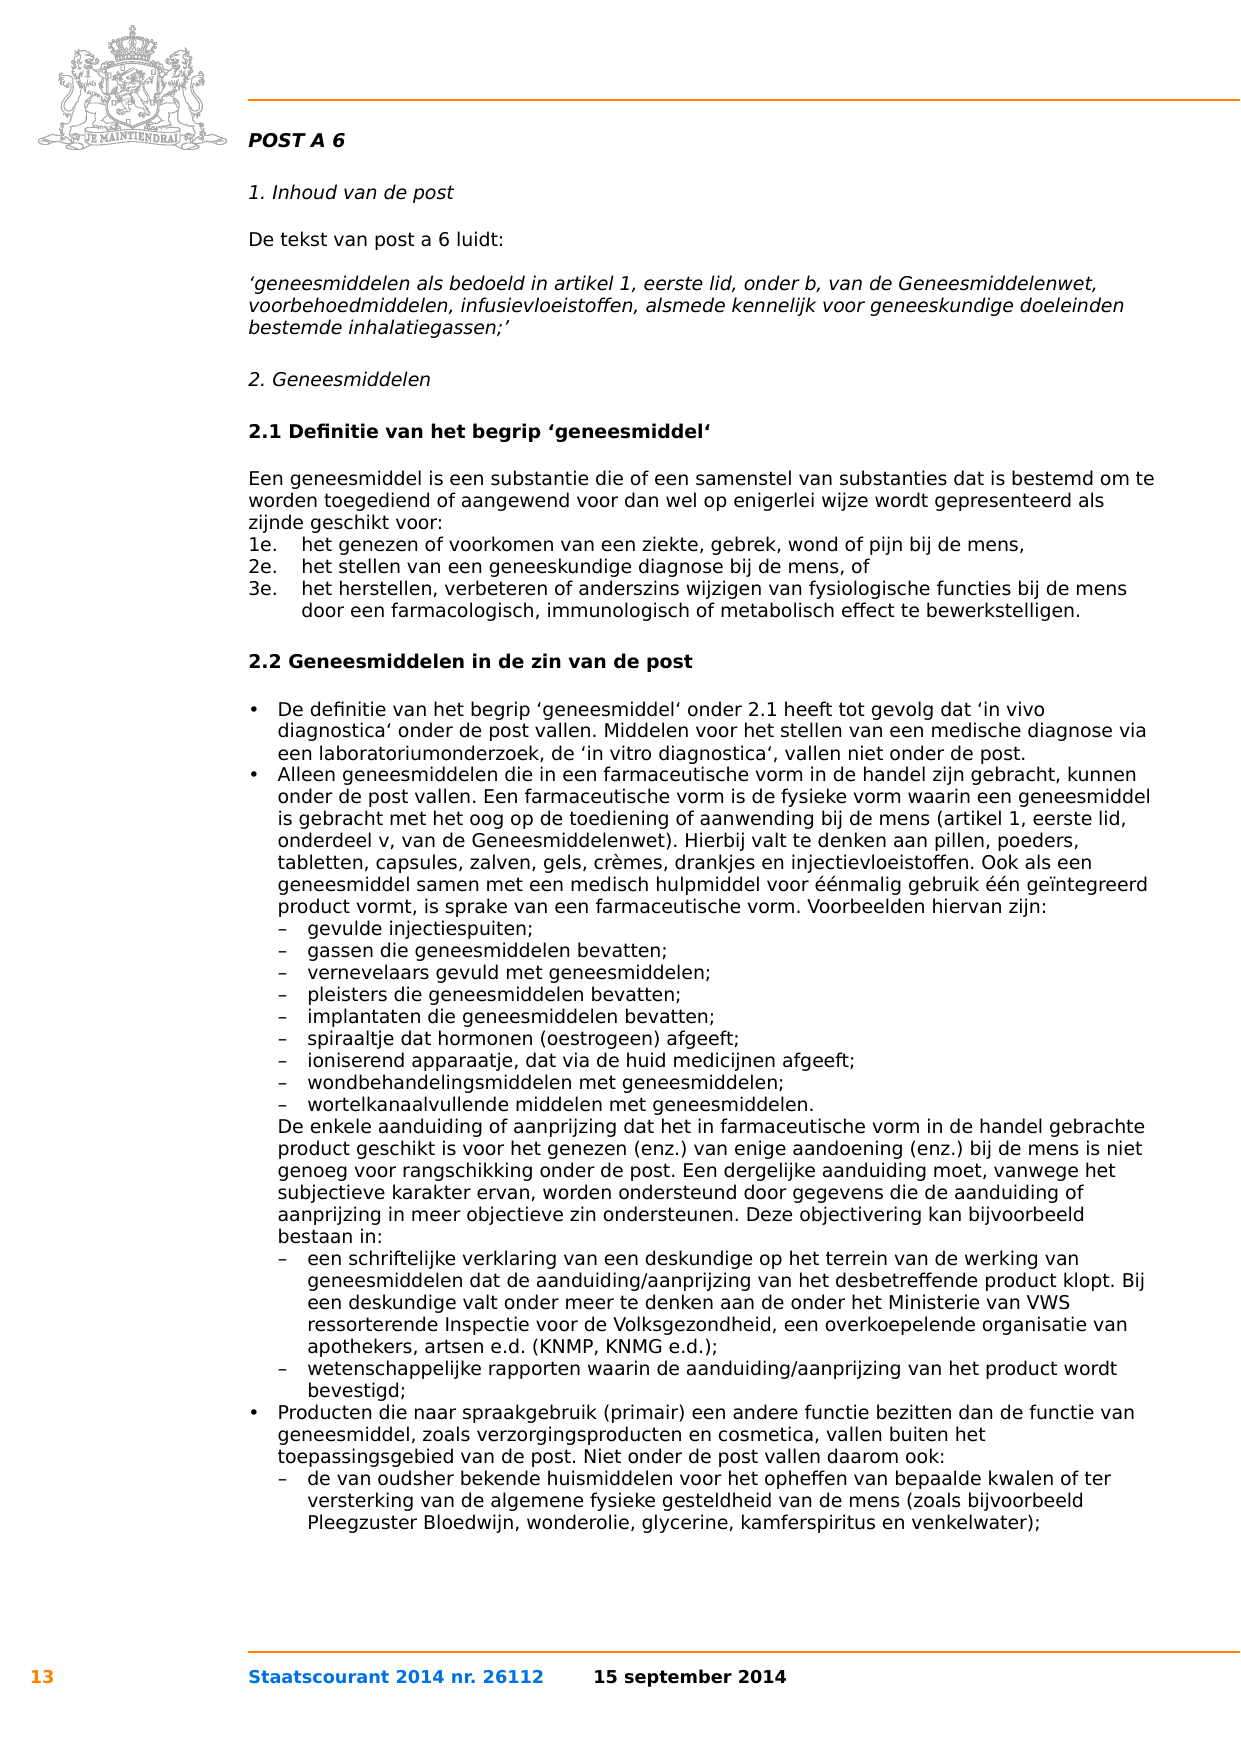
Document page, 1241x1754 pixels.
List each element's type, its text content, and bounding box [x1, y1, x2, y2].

text – pleisters die geneesmiddelen bevatten; [278, 984, 1163, 1006]
text • Alleen geneesmiddelen die in een farmaceutische vorm in de handel zijn gebracht, kunnen onder de post vallen. Een farmaceutische vorm is de fysieke vorm waarin een geneesmiddel is gebracht met het oog op de toediening of aanwending bij de mens (artikel 1, eerste lid, onderdeel v, van de Geneesmiddelenwet). Hierbij valt te denken aan pillen, poeders, tabletten, capsules, zalven, gels, crèmes, drankjes en injectievloeistoffen. Ook als een geneesmiddel samen met een medisch hulpmiddel voor éénmalig gebruik één geïntegreerd product vormt, is sprake van een farmaceutische vorm. Voorbeelden hiervan zijn: [248, 764, 1163, 918]
text • De definitie van het begrip ‘geneesmiddel‘ onder 2.1 heeft tot gevolg dat ‘in vivo diagnostica‘ onder de post vallen. Middelen voor het stellen van een medische diagnose via een laboratoriumonderzoek, de ‘in vitro diagnostica‘, vallen niet onder de post. [248, 698, 1163, 764]
text – gevulde injectiespuiten; [278, 918, 1163, 940]
text – implantaten die geneesmiddelen bevatten; [278, 1006, 1163, 1028]
text 2e. het stellen van een geneeskundige diagnose bij de mens, of [248, 556, 1163, 577]
text – gassen die geneesmiddelen bevatten; [278, 940, 1163, 962]
text 3e. het herstellen, verbeteren of anderszins wijzigen van fysiologische functies bij de mens door een farmacologisch, immunologisch of metabolisch effect te bewerkstelligen. [248, 577, 1163, 621]
text Een geneesmiddel is een substantie die of een samenstel van substanties dat is bestemd om te worden toegediend of aangewend voor dan wel op enigerlei wijze wordt gepresenteerd als zijnde geschikt voor: [248, 468, 1163, 533]
picture [38, 25, 227, 150]
text – wetenschappelijke rapporten waarin de aanduiding/aanprijzing van het product wordt bevestigd; [278, 1358, 1163, 1402]
text – spiraaltje dat hormonen (oestrogeen) afgeeft; [278, 1028, 1163, 1050]
text 1e. het genezen of voorkomen van een ziekte, gebrek, wond of pijn bij de mens, [248, 533, 1163, 556]
text – vernevelaars gevuld met geneesmiddelen; [278, 962, 1163, 984]
text – een schriftelijke verklaring van een deskundige op het terrein van de werking van geneesmiddelen dat de aanduiding/aanprijzing van het desbetreffende product klopt. Bij een deskundige valt onder meer te denken aan de onder het Ministerie van VWS ressorterende Inspectie voor de Volksgezondheid, een overkoepelende organisatie van apothekers, artsen e.d. (KNMP, KNMG e.d.); [278, 1248, 1163, 1358]
subtitle 1. Inhoud van de post [248, 182, 1163, 204]
text De tekst van post a 6 luidt: [248, 229, 1163, 251]
text – de van oudsher bekende huismiddelen voor het opheffen van bepaalde kwalen of ter versterking van de algemene fysieke gesteldheid van de mens (zoals bijvoorbeeld Pleegzuster Bloedwijn, wonderolie, glycerine, kamferspiritus en venkelwater); [278, 1468, 1163, 1534]
text • Producten die naar spraakgebruik (primair) een andere functie bezitten dan de functie van geneesmiddel, zoals verzorgingsproducten en cosmetica, vallen buiten het toepassingsgebied van de post. Niet onder de post vallen daarom ook: [248, 1402, 1163, 1468]
subtitle 2. Geneesmiddelen [248, 369, 1163, 391]
subtitle POST A 6 [248, 130, 1163, 152]
text – wondbehandelingsmiddelen met geneesmiddelen; [278, 1072, 1163, 1094]
text De enkele aanduiding of aanprijzing dat het in farmaceutische vorm in de handel gebrachte product geschikt is voor het genezen (enz.) van enige aandoening (enz.) bij de mens is niet genoeg voor rangschikking onder de post. Een dergelijke aanduiding moet, vanwege het subjectieve karakter ervan, worden ondersteund door gegevens die de aanduiding of aanprijzing in meer objectieve zin ondersteunen. Deze objectivering kan bijvoorbeeld bestaan in: [277, 1116, 1163, 1248]
subtitle 2.2 Geneesmiddelen in de zin van de post [248, 651, 1163, 673]
subtitle 2.1 Definitie van het begrip ‘geneesmiddel‘ [248, 421, 1163, 443]
text – ioniserend apparaatje, dat via de huid medicijnen afgeeft; [278, 1050, 1163, 1072]
text – wortelkanaalvullende middelen met geneesmiddelen. [278, 1094, 1163, 1116]
text ‘geneesmiddelen als bedoeld in artikel 1, eerste lid, onder b, van de Geneesmiddelenwet, voorbehoedmiddelen, infusievloeistoffen, alsmede kennelijk voor geneeskundige doeleinden bestemde inhalatiegassen;’ [248, 273, 1163, 339]
